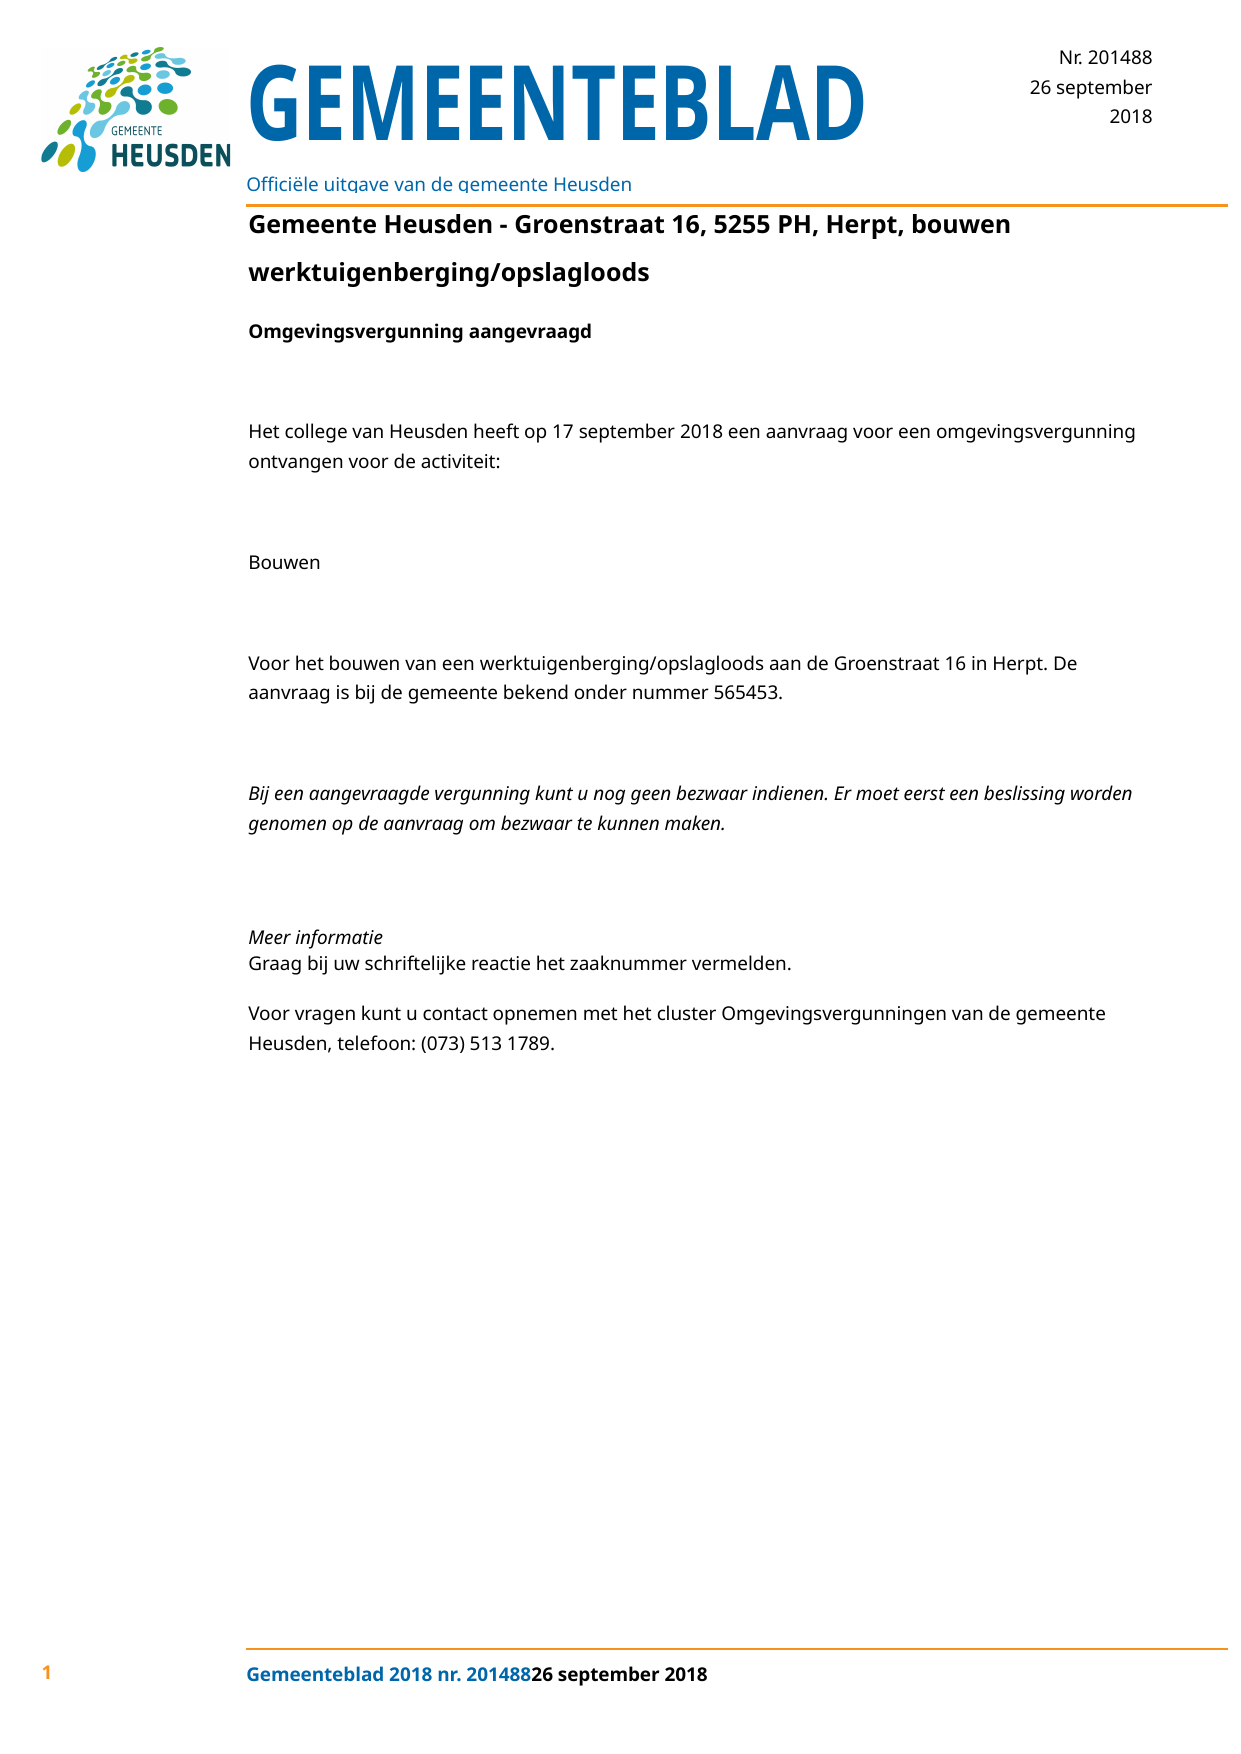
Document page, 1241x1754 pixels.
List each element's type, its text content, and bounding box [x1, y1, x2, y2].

text Het college van Heusden heeft op 17 september 2018 een aanvraag voor een omgevingsvergunning ontvangen voor de activiteit: [248, 419, 1152, 474]
text Meer informatie [248, 924, 1152, 950]
text Voor het bouwen van een werktuigenberging/opslagloods aan de Groenstraat 16 in Herpt. De aanvraag is bij de gemeente bekend onder nummer 565453. [248, 650, 1152, 705]
text Bij een aangevraagde vergunning kunt u nog geen bezwaar indienen. Er moet eerst een beslissing worden genomen op de aanvraag om bezwaar te kunnen maken. [248, 780, 1152, 836]
text Omgevingsvergunning aangevraagd [248, 318, 1152, 344]
text Bouwen [248, 549, 1152, 575]
text Graag bij uw schriftelijke reactie het zaaknummer vermelden. [248, 950, 1152, 976]
text Gemeente Heusden - Groenstraat 16, 5255 PH, Herpt, bouwen werktuigenberging/opslagloods [248, 207, 1152, 288]
text Voor vragen kunt u contact opnemen met het cluster Omgevingsvergunningen van de gemeente Heusden, telefoon: (073) 513 1789. [248, 1001, 1152, 1056]
picture [41, 47, 231, 172]
